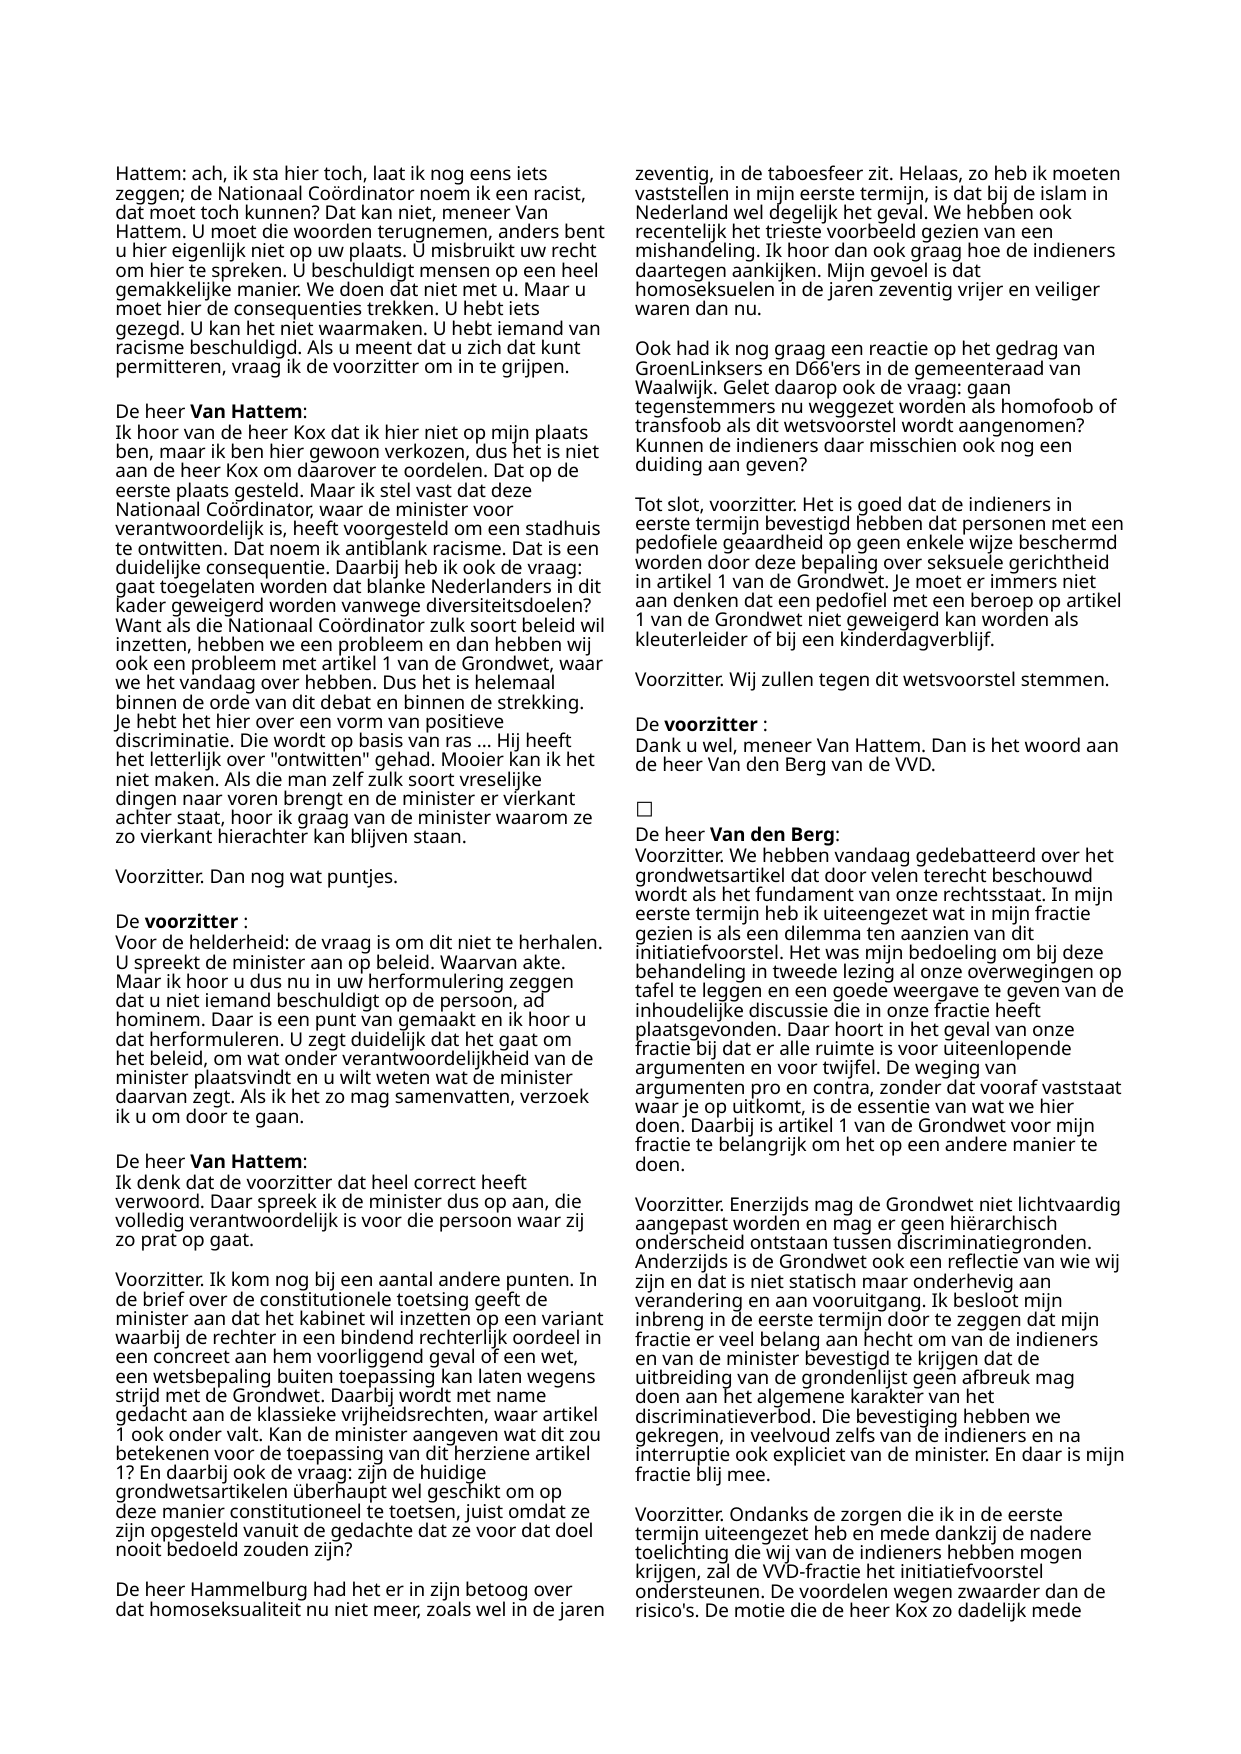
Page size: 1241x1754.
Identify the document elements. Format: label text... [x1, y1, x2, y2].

text Voorzitter. We hebben vandaag gedebatteerd over het grondwetsartikel dat door velen terecht beschouwd wordt als het fundament van onze rechtsstaat. In mijn eerste termijn heb ik uiteengezet wat in mijn fractie gezien is als een dilemma ten aanzien van dit initiatiefvoorstel. Het was mijn bedoeling om bij deze behandeling in tweede lezing al onze overwegingen op tafel te leggen en een goede weergave te geven van de inhoudelijke discussie die in onze fractie heeft plaatsgevonden. Daar hoort in het geval van onze fractie bij dat er alle ruimte is voor uiteenlopende argumenten en voor twijfel. De weging van argumenten pro en contra, zonder dat vooraf vaststaat waar je op uitkomt, is de essentie van wat we hier doen. Daarbij is artikel 1 van de Grondwet voor mijn fractie te belangrijk om het op een andere manier te doen. [635, 847, 1125, 1175]
text Tot slot, voorzitter. Het is goed dat de indieners in eerste termijn bevestigd hebben dat personen met een pedofiele geaardheid op geen enkele wijze beschermd worden door deze bepaling over seksuele gerichtheid in artikel 1 van de Grondwet. Je moet er immers niet aan denken dat een pedofiel met een beroep op artikel 1 van de Grondwet niet geweigerd kan worden als kleuterleider of bij een kinderdagverblijf. [635, 496, 1125, 650]
text De heer Van Hattem: [115, 398, 605, 424]
text De voorzitter : [635, 711, 1125, 737]
text De voorzitter : [115, 909, 605, 934]
text Voorzitter. Enerzijds mag de Grondwet niet lichtvaardig aangepast worden en mag er geen hiërarchisch onderscheid ontstaan tussen discriminatiegronden. Anderzijds is de Grondwet ook een reflectie van wie wij zijn en dat is niet statisch maar onderhevig aan verandering en aan vooruitgang. Ik besloot mijn inbreng in de eerste termijn door te zeggen dat mijn fractie er veel belang aan hecht om van de indieners en van de minister bevestigd te krijgen dat de uitbreiding van de grondenlijst geen afbreuk mag doen aan het algemene karakter van het discriminatieverbod. Die bevestiging hebben we gekregen, in veelvoud zelfs van de indieners en na interruptie ook expliciet van de minister. En daar is mijn fractie blij mee. [635, 1196, 1125, 1485]
text Voorzitter. Dan nog wat puntjes. [115, 868, 605, 888]
text ⬜ [635, 796, 1125, 822]
text Ook had ik nog graag een reactie op het gedrag van GroenLinksers en D66'ers in de gemeenteraad van Waalwijk. Gelet daarop ook de vraag: gaan tegenstemmers nu weggezet worden als homofoob of transfoob als dit wetsvoorstel wordt aangenomen? Kunnen de indieners daar misschien ook nog een duiding aan geven? [635, 340, 1125, 475]
text Voorzitter. Ik kom nog bij een aantal andere punten. In de brief over de constitutionele toetsing geeft de minister aan dat het kabinet wil inzetten op een variant waarbij de rechter in een bindend rechterlijk oordeel in een concreet aan hem voorliggend geval of een wet, een wetsbepaling buiten toepassing kan laten wegens strijd met de Grondwet. Daarbij wordt met name gedacht aan de klassieke vrijheidsrechten, waar artikel 1 ook onder valt. Kan de minister aangeven wat dit zou betekenen voor de toepassing van dit herziene artikel 1? En daarbij ook de vraag: zijn de huidige grondwetsartikelen überhaupt wel geschikt om op deze manier constitutioneel te toetsen, juist omdat ze zijn opgesteld vanuit de gedachte dat ze voor dat doel nooit bedoeld zouden zijn? [115, 1271, 605, 1561]
text Dank u wel, meneer Van Hattem. Dan is het woord aan de heer Van den Berg van de VVD. [635, 737, 1125, 775]
text Voorzitter. Wij zullen tegen dit wetsvoorstel stemmen. [635, 671, 1125, 690]
text Ik denk dat de voorzitter dat heel correct heeft verwoord. Daar spreek ik de minister dus op aan, die volledig verantwoordelijk is voor die persoon waar zij zo prat op gaat. [115, 1174, 605, 1251]
text De heer Van Hattem: [115, 1148, 605, 1174]
text Voorzitter. Ondanks de zorgen die ik in de eerste termijn uiteengezet heb en mede dankzij de nadere toelichting die wij van de indieners hebben mogen krijgen, zal de VVD-fractie het initiatiefvoorstel ondersteunen. De voordelen wegen zwaarder dan de risico's. De motie die de heer Kox zo dadelijk mede [635, 1506, 1125, 1621]
text De heer Hammelburg had het er in zijn betoog over dat homoseksualiteit nu niet meer, zoals wel in de jaren [115, 1581, 605, 1620]
text zeventig, in de taboesfeer zit. Helaas, zo heb ik moeten vaststellen in mijn eerste termijn, is dat bij de islam in Nederland wel degelijk het geval. We hebben ook recentelijk het trieste voorbeeld gezien van een mishandeling. Ik hoor dan ook graag hoe de indieners daartegen aankijken. Mijn gevoel is dat homoseksuelen in de jaren zeventig vrijer en veiliger waren dan nu. [635, 165, 1125, 319]
text De heer Van den Berg: [635, 822, 1125, 847]
text Voor de helderheid: de vraag is om dit niet te herhalen. U spreekt de minister aan op beleid. Waarvan akte. Maar ik hoor u dus nu in uw herformulering zeggen dat u niet iemand beschuldigt op de persoon, ad hominem. Daar is een punt van gemaakt en ik hoor u dat herformuleren. U zegt duidelijk dat het gaat om het beleid, om wat onder verantwoordelijkheid van de minister plaatsvindt en u wilt weten wat de minister daarvan zegt. Als ik het zo mag samenvatten, verzoek ik u om door te gaan. [115, 934, 605, 1127]
text Ik hoor van de heer Kox dat ik hier niet op mijn plaats ben, maar ik ben hier gewoon verkozen, dus het is niet aan de heer Kox om daarover te oordelen. Dat op de eerste plaats gesteld. Maar ik stel vast dat deze Nationaal Coördinator, waar de minister voor verantwoordelijk is, heeft voorgesteld om een stadhuis te ontwitten. Dat noem ik antiblank racisme. Dat is een duidelijke consequentie. Daarbij heb ik ook de vraag: gaat toegelaten worden dat blanke Nederlanders in dit kader geweigerd worden vanwege diversiteitsdoelen? Want als die Nationaal Coördinator zulk soort beleid wil inzetten, hebben we een probleem en dan hebben wij ook een probleem met artikel 1 van de Grondwet, waar we het vandaag over hebben. Dus het is helemaal binnen de orde van dit debat en binnen de strekking. Je hebt het hier over een vorm van positieve discriminatie. Die wordt op basis van ras … Hij heeft het letterlijk over "ontwitten" gehad. Mooier kan ik het niet maken. Als die man zelf zulk soort vreselijke dingen naar voren brengt en de minister er vierkant achter staat, hoor ik graag van de minister waarom ze zo vierkant hierachter kan blijven staan. [115, 424, 605, 848]
text Hattem: ach, ik sta hier toch, laat ik nog eens iets zeggen; de Nationaal Coördinator noem ik een racist, dat moet toch kunnen? Dat kan niet, meneer Van Hattem. U moet die woorden terugnemen, anders bent u hier eigenlijk niet op uw plaats. U misbruikt uw recht om hier te spreken. U beschuldigt mensen op een heel gemakkelijke manier. We doen dat niet met u. Maar u moet hier de consequenties trekken. U hebt iets gezegd. U kan het niet waarmaken. U hebt iemand van racisme beschuldigd. Als u meent dat u zich dat kunt permitteren, vraag ik de voorzitter om in te grijpen. [115, 165, 605, 377]
